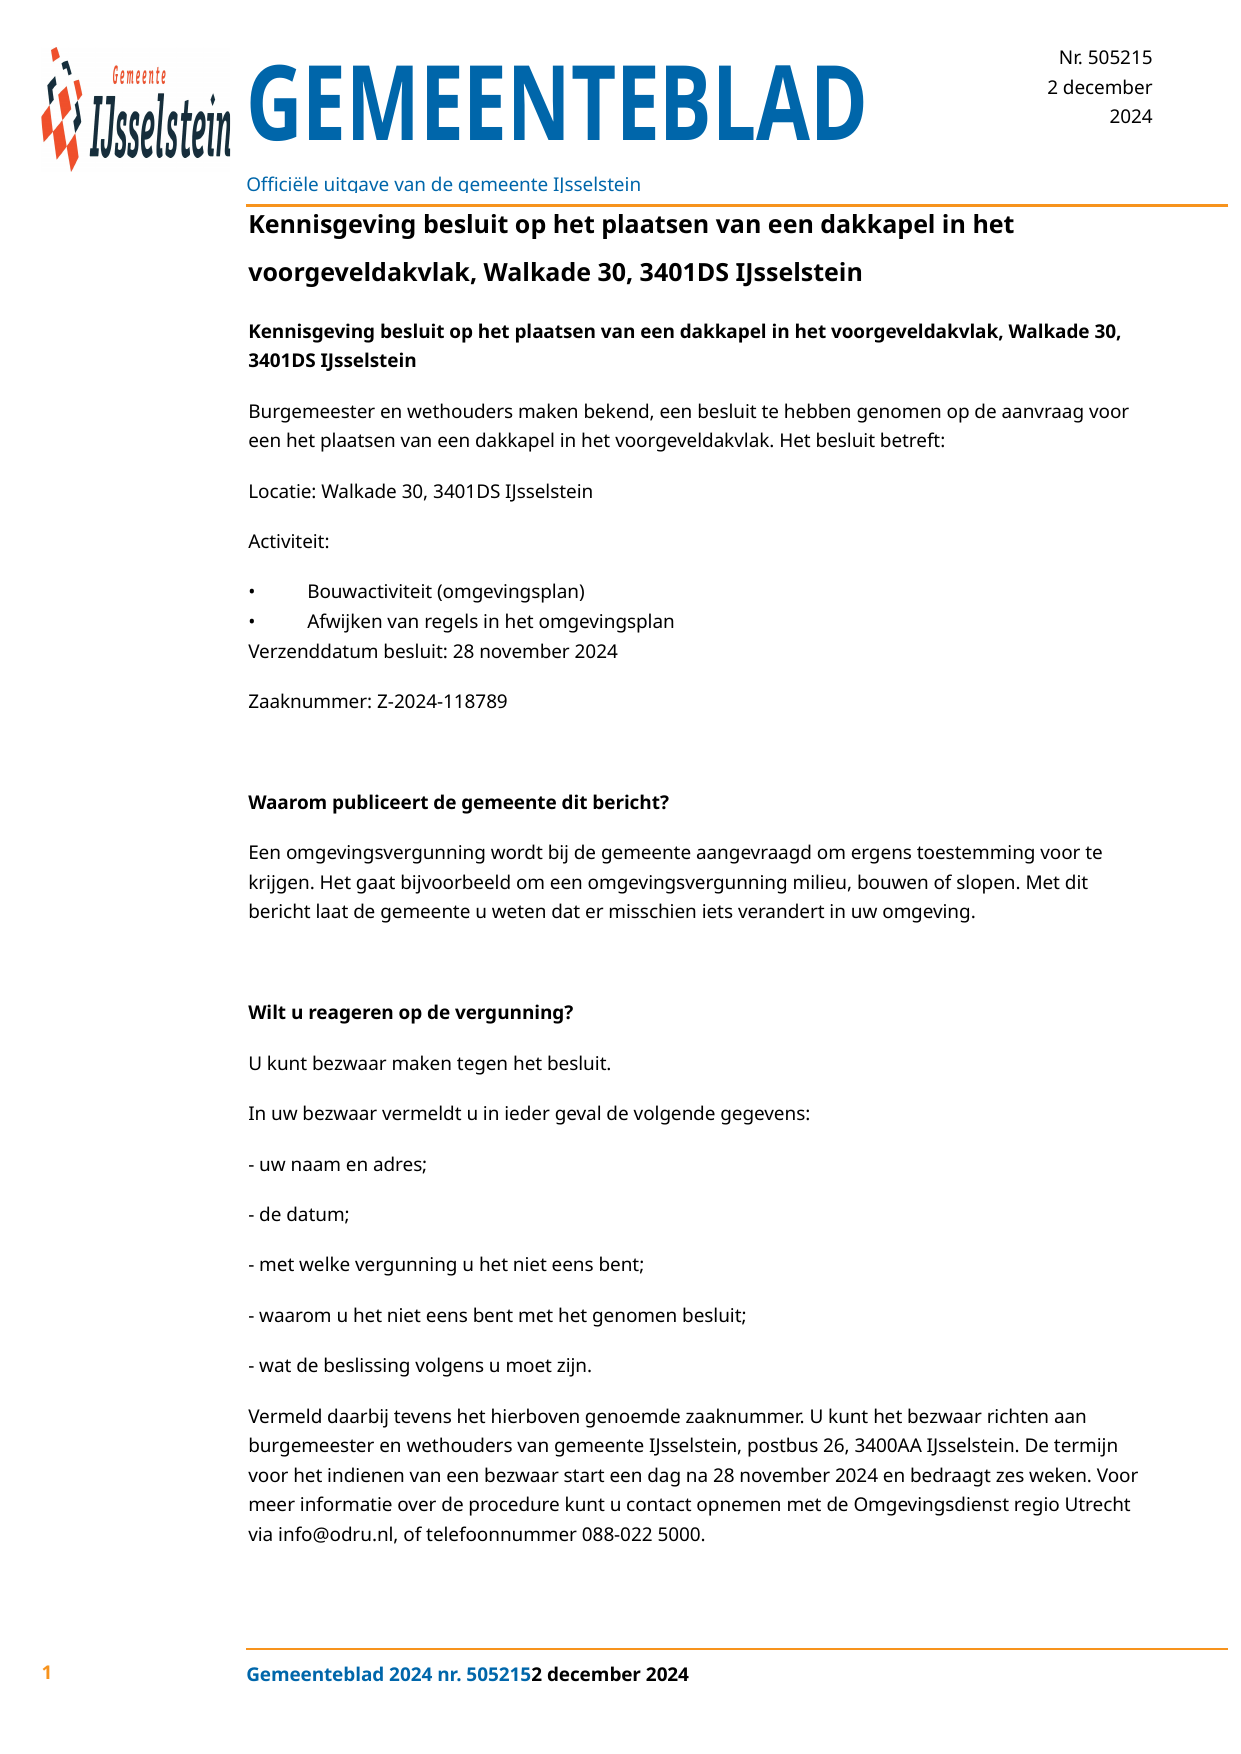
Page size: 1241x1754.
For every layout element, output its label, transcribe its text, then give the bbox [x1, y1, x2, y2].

text - uw naam en adres; [248, 1151, 1152, 1177]
text - waarom u het niet eens bent met het genomen besluit; [248, 1302, 1152, 1328]
text Zaaknummer: Z-2024-118789 [248, 688, 1152, 714]
text - de datum; [248, 1201, 1152, 1227]
text - wat de beslissing volgens u moet zijn. [248, 1352, 1152, 1378]
text - met welke vergunning u het niet eens bent; [248, 1252, 1152, 1277]
list Afwijken van regels in het omgevingsplan [248, 608, 1152, 634]
text Wilt u reageren op de vergunning? [248, 999, 1152, 1025]
text Activiteit: [248, 528, 1152, 554]
picture [41, 47, 231, 172]
text Burgemeester en wethouders maken bekend, een besluit te hebben genomen op de aanvraag voor een het plaatsen van een dakkapel in het voorgeveldakvlak. Het besluit betreft: [248, 398, 1152, 453]
text Kennisgeving besluit op het plaatsen van een dakkapel in het voorgeveldakvlak, Walkade 30, 3401DS IJsselstein [248, 318, 1152, 373]
text Waarom publiceert de gemeente dit bericht? [248, 789, 1152, 815]
text Kennisgeving besluit op het plaatsen van een dakkapel in het voorgeveldakvlak, Walkade 30, 3401DS IJsselstein [248, 207, 1152, 288]
text Een omgevingsvergunning wordt bij de gemeente aangevraagd om ergens toestemming voor te krijgen. Het gaat bijvoorbeeld om een omgevingsvergunning milieu, bouwen of slopen. Met dit bericht laat de gemeente u weten dat er misschien iets verandert in uw omgeving. [248, 839, 1152, 924]
text Locatie: Walkade 30, 3401DS IJsselstein [248, 478, 1152, 504]
text Verzenddatum besluit: 28 november 2024 [248, 638, 1152, 664]
list Bouwactiviteit (omgevingsplan) [248, 579, 1152, 604]
text U kunt bezwaar maken tegen het besluit. [248, 1050, 1152, 1076]
text In uw bezwaar vermeldt u in ieder geval de volgende gegevens: [248, 1100, 1152, 1126]
text Vermeld daarbij tevens het hierboven genoemde zaaknummer. U kunt het bezwaar richten aan burgemeester en wethouders van gemeente IJsselstein, postbus 26, 3400AA IJsselstein. De termijn voor het indienen van een bezwaar start een dag na 28 november 2024 en bedraagt zes weken. Voor meer informatie over de procedure kunt u contact opnemen met de Omgevingsdienst regio Utrecht via info@odru.nl, of telefoonnummer 088-022 5000. [248, 1403, 1152, 1547]
